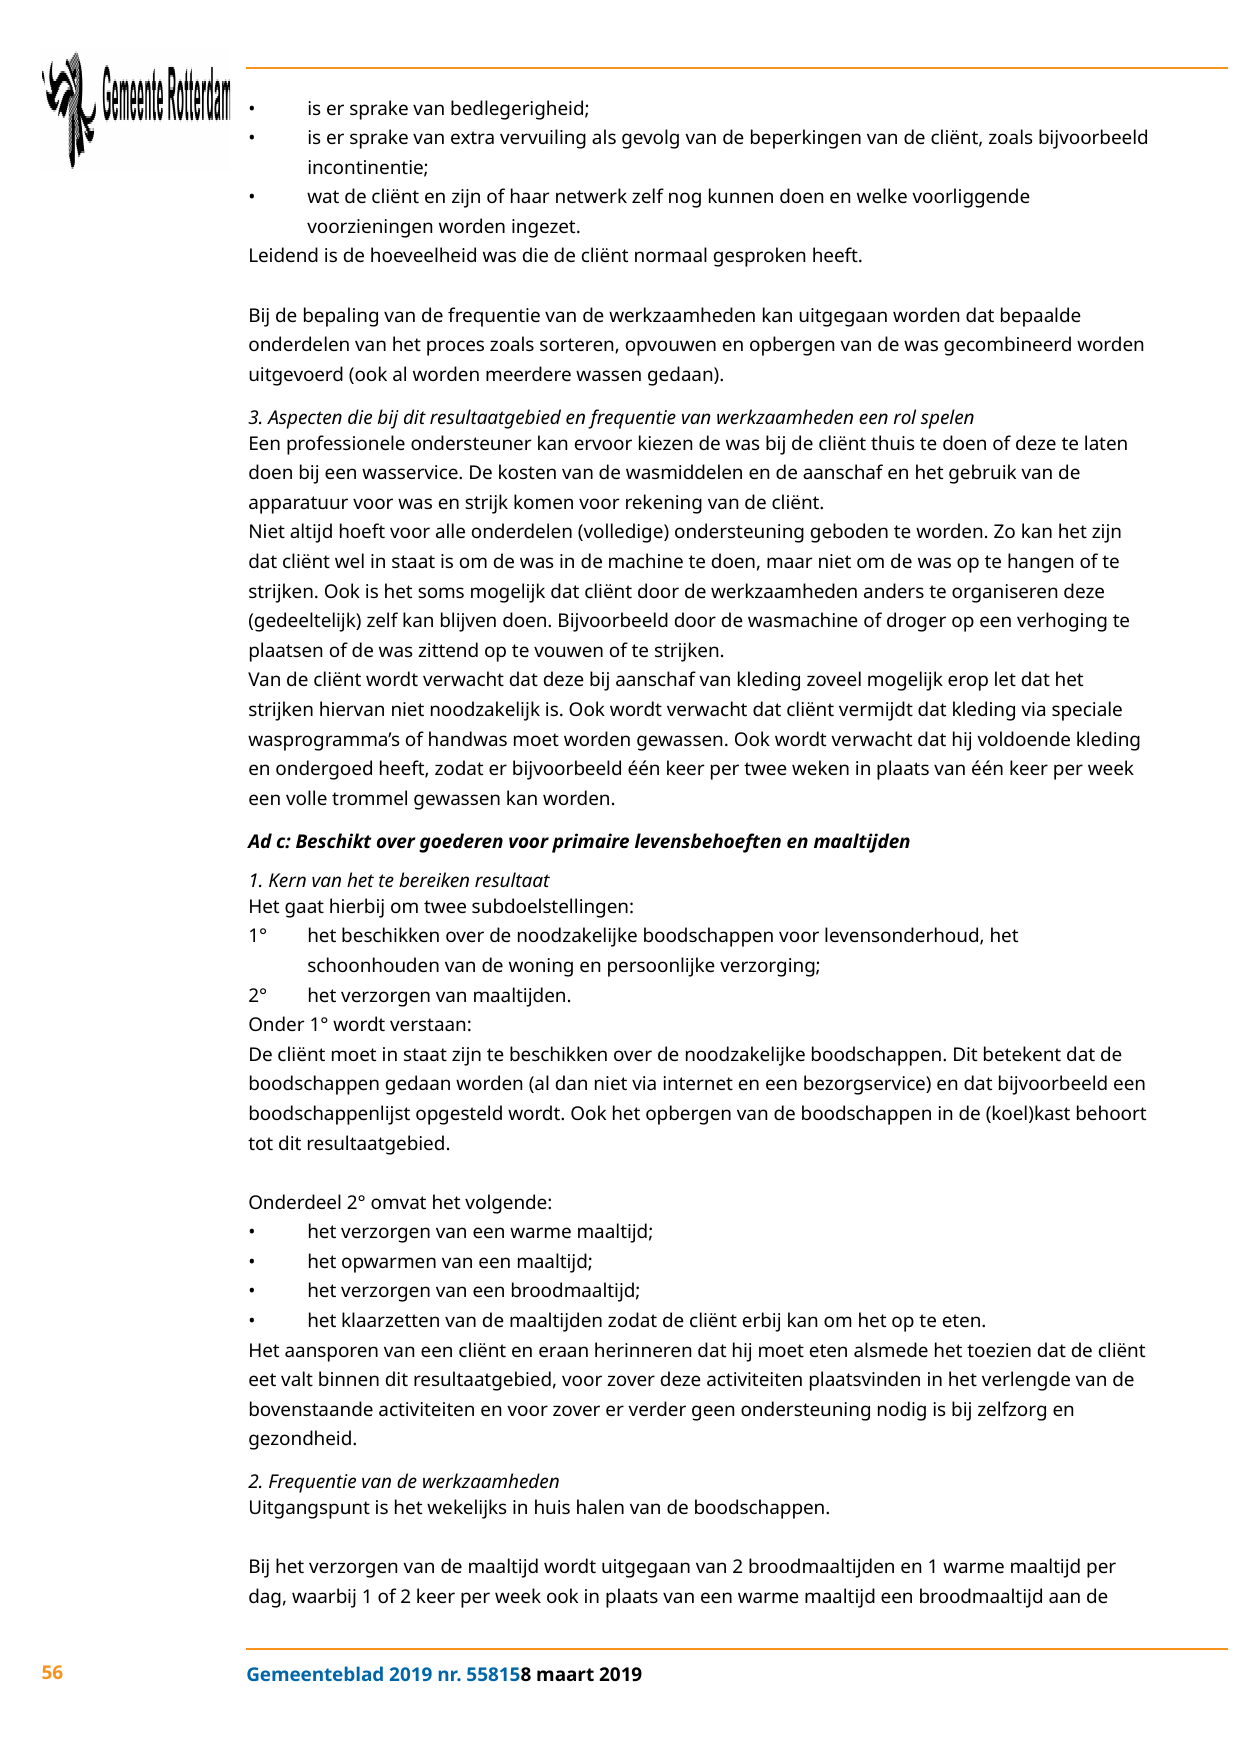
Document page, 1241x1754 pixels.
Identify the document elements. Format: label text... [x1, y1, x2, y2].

list het opwarmen van een maaltijd; [248, 1248, 1152, 1274]
text Onderdeel 2° omvat het volgende: [248, 1189, 1152, 1214]
list het klaarzetten van de maaltijden zodat de cliënt erbij kan om het op te eten. [248, 1307, 1152, 1333]
text Bij de bepaling van de frequentie van de werkzaamheden kan uitgegaan worden dat bepaalde onderdelen van het proces zoals sorteren, opvouwen en opbergen van de was gecombineerd worden uitgevoerd (ook al worden meerdere wassen gedaan). [248, 302, 1152, 387]
list het beschikken over de noodzakelijke boodschappen voor levensonderhoud, het schoonhouden van de woning en persoonlijke verzorging; [248, 923, 1152, 978]
text Uitgangspunt is het wekelijks in huis halen van de boodschappen. [248, 1494, 1152, 1520]
text Het gaat hierbij om twee subdoelstellingen: [248, 893, 1152, 919]
list is er sprake van extra vervuiling als gevolg van de beperkingen van de cliënt, zoals bijvoorbeeld incontinentie; [248, 124, 1152, 180]
text 2. Frequentie van de werkzaamheden [248, 1469, 1152, 1494]
text Een professionele ondersteuner kan ervoor kiezen de was bij de cliënt thuis te doen of deze te laten doen bij een wasservice. De kosten van de wasmiddelen en de aanschaf en het gebruik van de apparatuur voor was en strijk komen voor rekening van de cliënt. [248, 430, 1152, 515]
list het verzorgen van een warme maaltijd; [248, 1218, 1152, 1244]
list het verzorgen van maaltijden. [248, 982, 1152, 1007]
list wat de cliënt en zijn of haar netwerk zelf nog kunnen doen en welke voorliggende voorzieningen worden ingezet. [248, 183, 1152, 239]
picture [41, 47, 231, 172]
text Het aansporen van een cliënt en eraan herinneren dat hij moet eten alsmede het toezien dat de cliënt eet valt binnen dit resultaatgebied, voor zover deze activiteiten plaatsvinden in het verlengde van de bovenstaande activiteiten en voor zover er verder geen ondersteuning nodig is bij zelfzorg en gezondheid. [248, 1337, 1152, 1451]
list is er sprake van bedlegerigheid; [248, 95, 1152, 121]
text Bij het verzorgen van de maaltijd wordt uitgegaan van 2 broodmaaltijden en 1 warme maaltijd per dag, waarbij 1 of 2 keer per week ook in plaats van een warme maaltijd een broodmaaltijd aan de [248, 1553, 1152, 1609]
text Ad c: Beschikt over goederen voor primaire levensbehoeften en maaltijden [248, 828, 1152, 854]
text De cliënt moet in staat zijn te beschikken over de noodzakelijke boodschappen. Dit betekent dat de boodschappen gedaan worden (al dan niet via internet en een bezorgservice) en dat bijvoorbeeld een boodschappenlijst opgesteld wordt. Ook het opbergen van de boodschappen in de (koel)kast behoort tot dit resultaatgebied. [248, 1041, 1152, 1155]
text 3. Aspecten die bij dit resultaatgebied en frequentie van werkzaamheden een rol spelen [248, 404, 1152, 430]
text Niet altijd hoeft voor alle onderdelen (volledige) ondersteuning geboden te worden. Zo kan het zijn dat cliënt wel in staat is om de was in de machine te doen, maar niet om de was op te hangen of te strijken. Ook is het soms mogelijk dat cliënt door de werkzaamheden anders te organiseren deze (gedeeltelijk) zelf kan blijven doen. Bijvoorbeeld door de wasmachine of droger op een verhoging te plaatsen of de was zittend op te vouwen of te strijken. [248, 519, 1152, 663]
text Onder 1° wordt verstaan: [248, 1011, 1152, 1037]
list het verzorgen van een broodmaaltijd; [248, 1278, 1152, 1303]
text Van de cliënt wordt verwacht dat deze bij aanschaf van kleding zoveel mogelijk erop let dat het strijken hiervan niet noodzakelijk is. Ook wordt verwacht dat cliënt vermijdt dat kleding via speciale wasprogramma’s of handwas moet worden gewassen. Ook wordt verwacht dat hij voldoende kleding en ondergoed heeft, zodat er bijvoorbeeld één keer per twee weken in plaats van één keer per week een volle trommel gewassen kan worden. [248, 667, 1152, 811]
text 1. Kern van het te bereiken resultaat [248, 867, 1152, 893]
text Leidend is de hoeveelheid was die de cliënt normaal gesproken heeft. [248, 243, 1152, 268]
